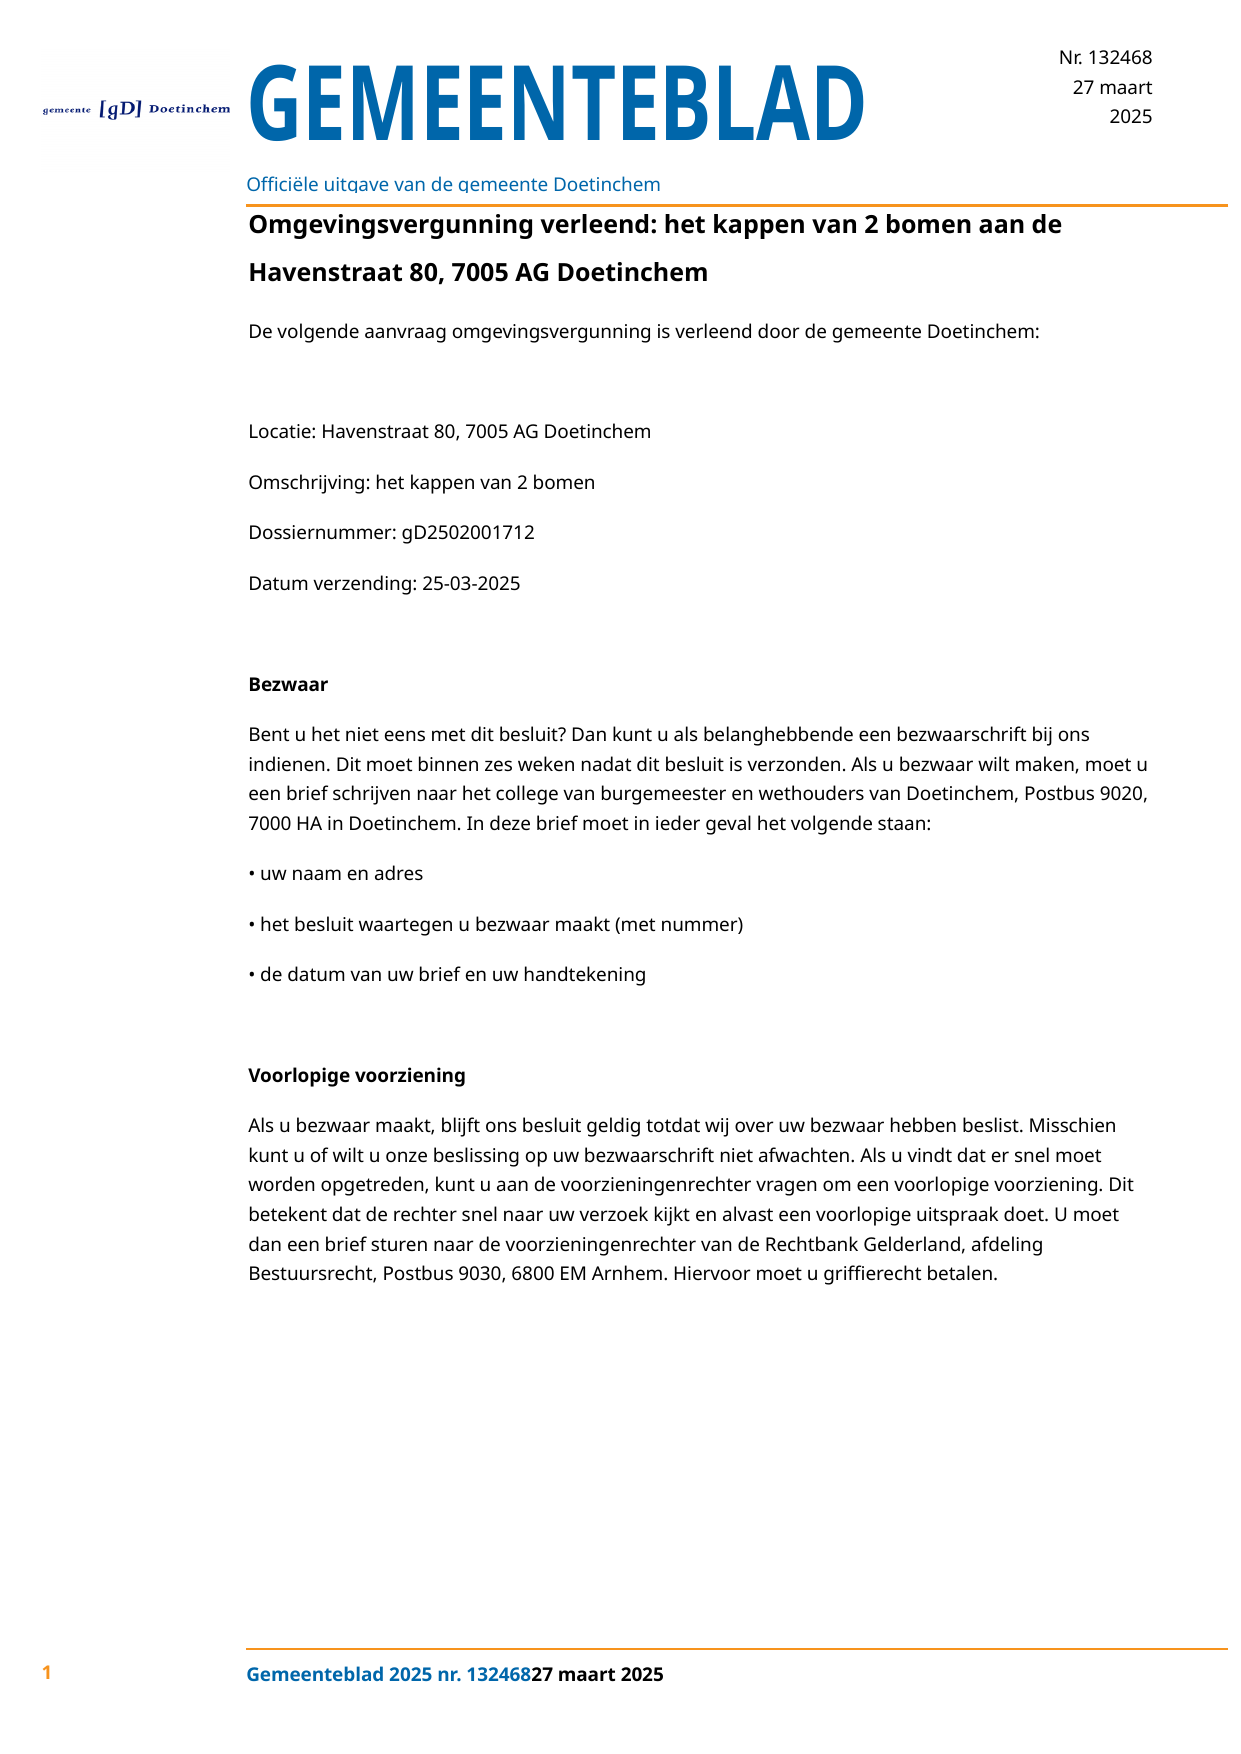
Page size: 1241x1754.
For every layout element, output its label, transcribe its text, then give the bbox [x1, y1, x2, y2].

text Omschrijving: het kappen van 2 bomen [248, 469, 1152, 495]
text Locatie: Havenstraat 80, 7005 AG Doetinchem [248, 419, 1152, 444]
text Omgevingsvergunning verleend: het kappen van 2 bomen aan de Havenstraat 80, 7005 AG Doetinchem [248, 207, 1152, 288]
text Dossiernummer: gD2502001712 [248, 519, 1152, 545]
text Bezwaar [248, 671, 1152, 697]
text Bent u het niet eens met dit besluit? Dan kunt u als belanghebbende een bezwaarschrift bij ons indienen. Dit moet binnen zes weken nadat dit besluit is verzonden. Als u bezwaar wilt maken, moet u een brief schrijven naar het college van burgemeester en wethouders van Doetinchem, Postbus 9020, 7000 HA in Doetinchem. In deze brief moet in ieder geval het volgende staan: [248, 721, 1152, 836]
text Voorlopige voorziening [248, 1062, 1152, 1088]
text Datum verzending: 25-03-2025 [248, 570, 1152, 596]
text • het besluit waartegen u bezwaar maakt (met nummer) [248, 911, 1152, 937]
picture [41, 47, 231, 172]
text De volgende aanvraag omgevingsvergunning is verleend door de gemeente Doetinchem: [248, 318, 1152, 344]
text • de datum van uw brief en uw handtekening [248, 961, 1152, 987]
text • uw naam en adres [248, 860, 1152, 886]
text Als u bezwaar maakt, blijft ons besluit geldig totdat wij over uw bezwaar hebben beslist. Misschien kunt u of wilt u onze beslissing op uw bezwaarschrift niet afwachten. Als u vindt dat er snel moet worden opgetreden, kunt u aan de voorzieningenrechter vragen om een voorlopige voorziening. Dit betekent dat de rechter snel naar uw verzoek kijkt en alvast een voorlopige uitspraak doet. U moet dan een brief sturen naar de voorzieningenrechter van de Rechtbank Gelderland, afdeling Bestuursrecht, Postbus 9030, 6800 EM Arnhem. Hiervoor moet u griffierecht betalen. [248, 1112, 1152, 1286]
